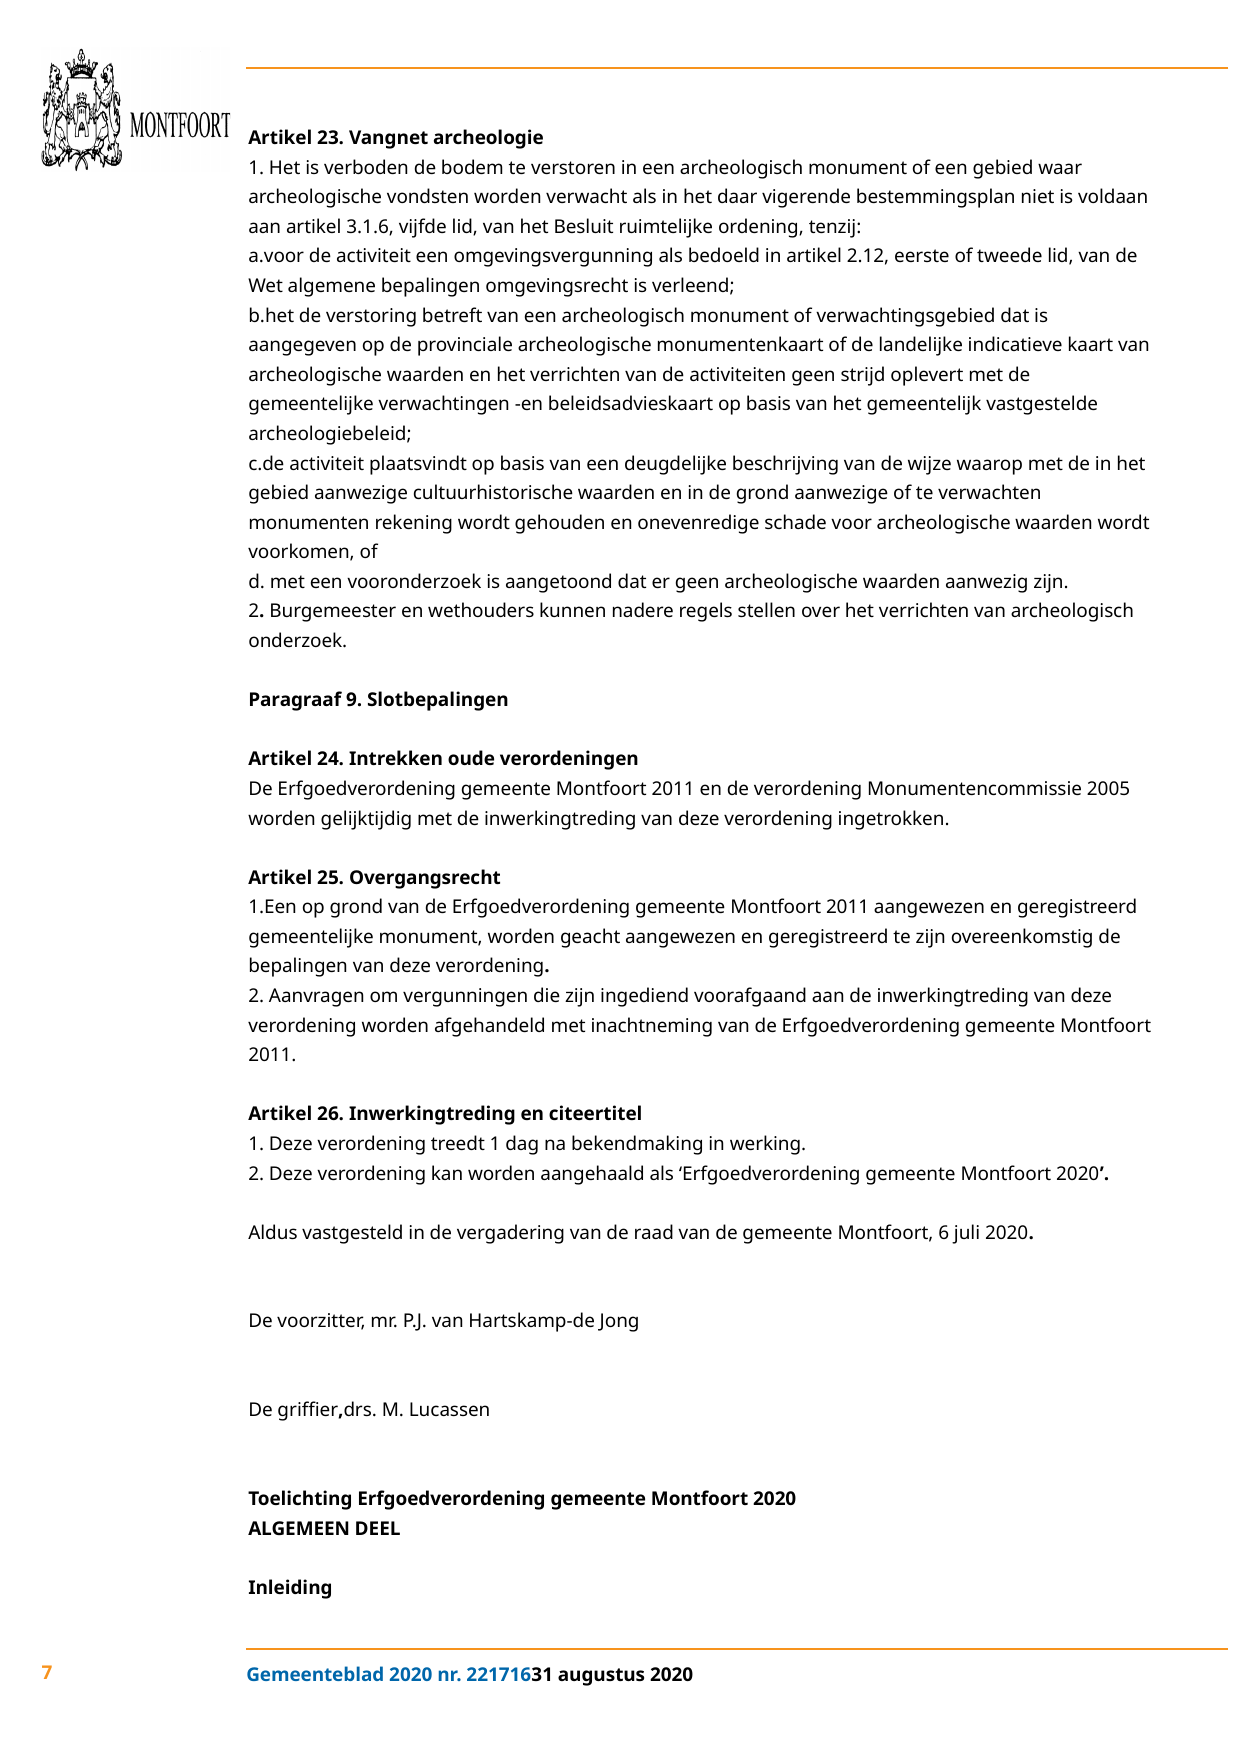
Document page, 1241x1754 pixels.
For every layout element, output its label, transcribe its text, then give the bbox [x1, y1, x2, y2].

text 1. Het is verboden de bodem te verstoren in een archeologisch monument of een gebied waar archeologische vondsten worden verwacht als in het daar vigerende bestemmingsplan niet is voldaan aan artikel 3.1.6, vijfde lid, van het Besluit ruimtelijke ordening, tenzij: [248, 154, 1152, 239]
text De Erfgoedverordening gemeente Montfoort 2011 en de verordening Monumentencommissie 2005 worden gelijktijdig met de inwerkingtreding van deze verordening ingetrokken. [248, 775, 1152, 831]
text Paragraaf 9. Slotbepalingen [248, 686, 1152, 712]
text c.de activiteit plaatsvindt op basis van een deugdelijke beschrijving van de wijze waarop met de in het gebied aanwezige cultuurhistorische waarden en in de grond aanwezige of te verwachten monumenten rekening wordt gehouden en onevenredige schade voor archeologische waarden wordt voorkomen, of [248, 450, 1152, 564]
text a.voor de activiteit een omgevingsvergunning als bedoeld in artikel 2.12, eerste of tweede lid, van de Wet algemene bepalingen omgevingsrecht is verleend; [248, 243, 1152, 298]
text ALGEMEEN DEEL [248, 1515, 1152, 1541]
text 1. Deze verordening treedt 1 dag na bekendmaking in werking. [248, 1130, 1152, 1156]
text 2. Deze verordening kan worden aangehaald als ‘Erfgoedverordening gemeente Montfoort 2020’. [248, 1160, 1152, 1186]
text b.het de verstoring betreft van een archeologisch monument of verwachtingsgebied dat is aangegeven op de provinciale archeologische monumentenkaart of de landelijke indicatieve kaart van archeologische waarden en het verrichten van de activiteiten geen strijd oplevert met de gemeentelijke verwachtingen -en beleidsadvieskaart op basis van het gemeentelijk vastgestelde archeologiebeleid; [248, 302, 1152, 446]
text Artikel 26. Inwerkingtreding en citeertitel [248, 1101, 1152, 1126]
text De voorzitter, mr. P.J. van Hartskamp-de Jong [248, 1308, 1152, 1333]
text d. met een vooronderzoek is aangetoond dat er geen archeologische waarden aanwezig zijn. [248, 568, 1152, 594]
picture [41, 47, 231, 172]
text 2. Burgemeester en wethouders kunnen nadere regels stellen over het verrichten van archeologisch onderzoek. [248, 598, 1152, 653]
text De griffier,drs. M. Lucassen [248, 1396, 1152, 1422]
text Artikel 23. Vangnet archeologie [248, 124, 1152, 150]
text 2. Aanvragen om vergunningen die zijn ingediend voorafgaand aan de inwerkingtreding van deze verordening worden afgehandeld met inachtneming van de Erfgoedverordening gemeente Montfoort 2011. [248, 982, 1152, 1067]
text 1.Een op grond van de Erfgoedverordening gemeente Montfoort 2011 aangewezen en geregistreerd gemeentelijke monument, worden geacht aangewezen en geregistreerd te zijn overeenkomstig de bepalingen van deze verordening. [248, 893, 1152, 978]
text Artikel 25. Overgangsrecht [248, 864, 1152, 890]
text Artikel 24. Intrekken oude verordeningen [248, 746, 1152, 771]
text Toelichting Erfgoedverordening gemeente Montfoort 2020 [248, 1485, 1152, 1511]
text Aldus vastgesteld in de vergadering van de raad van de gemeente Montfoort, 6 juli 2020. [248, 1219, 1152, 1245]
text Inleiding [248, 1574, 1152, 1600]
